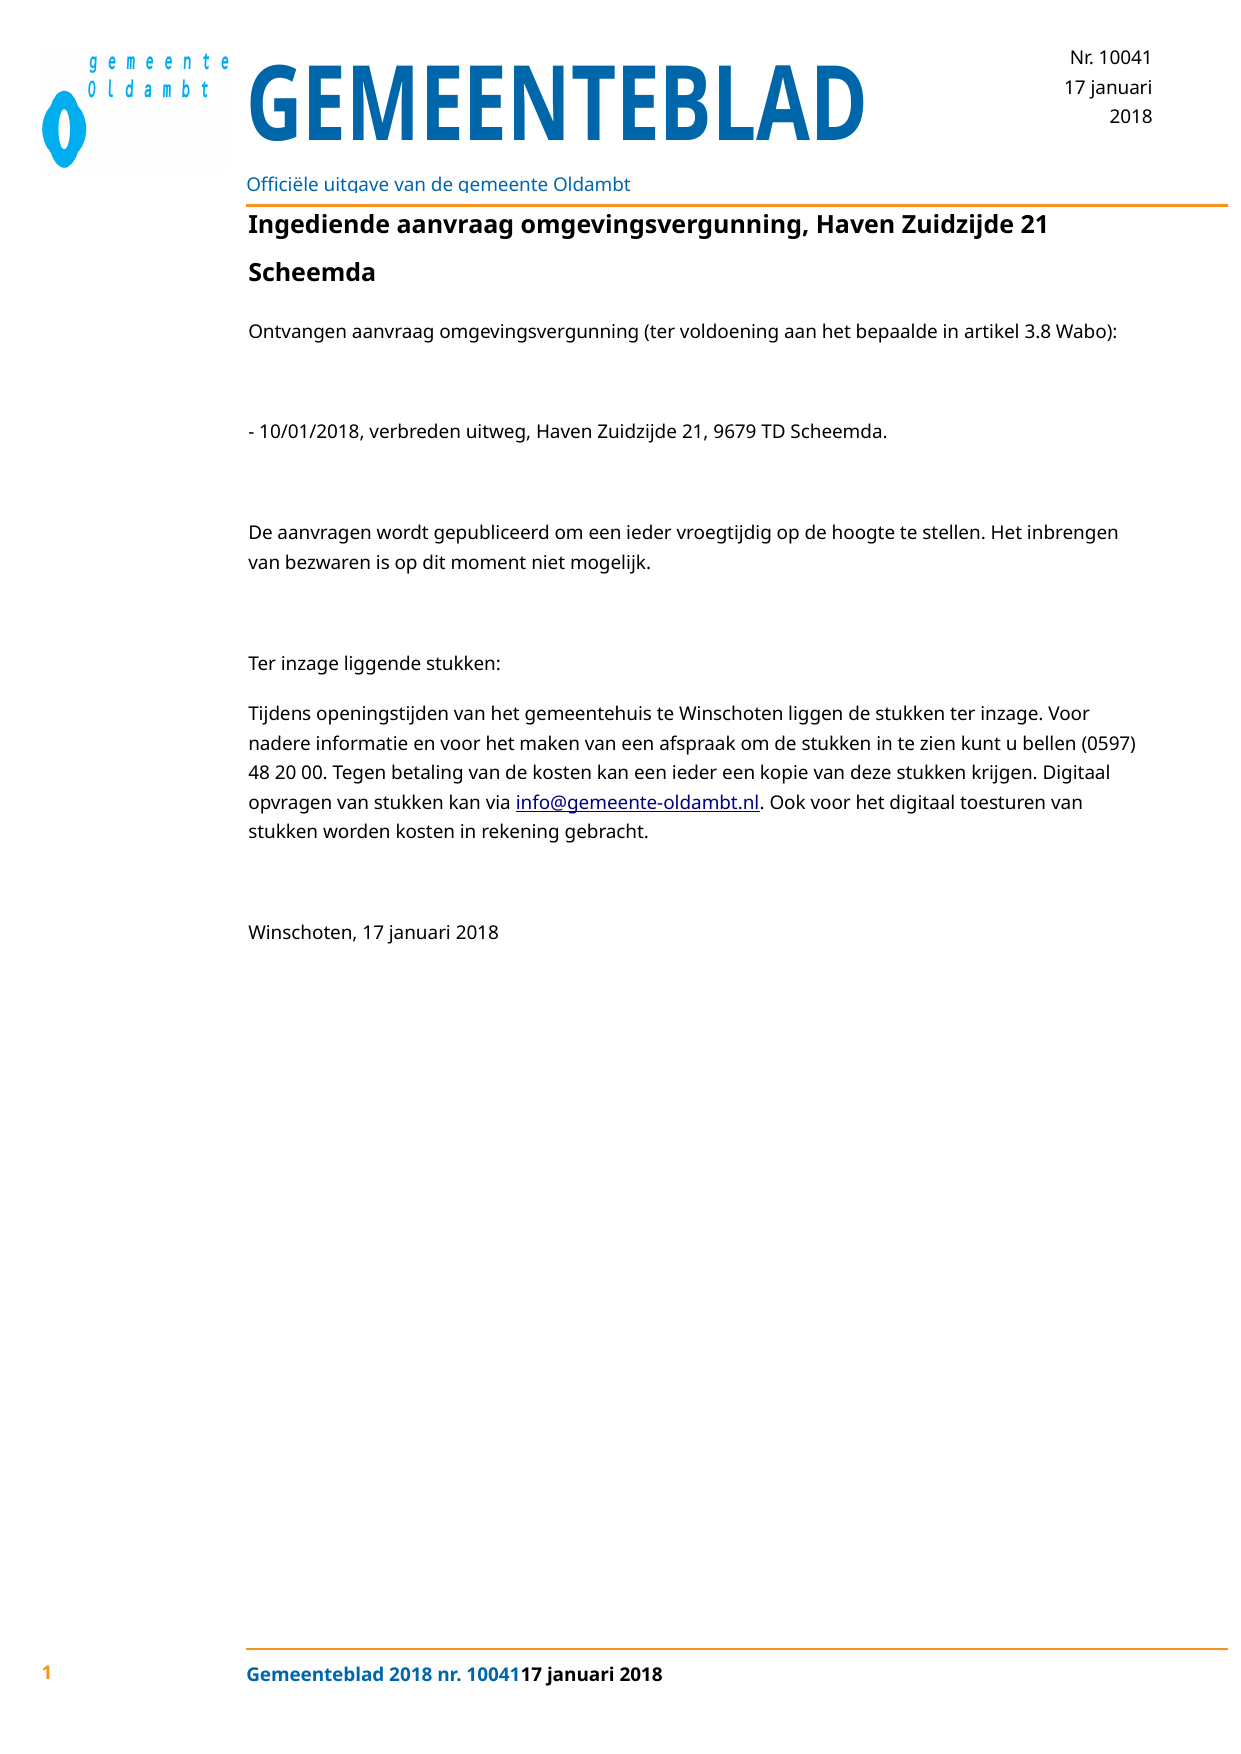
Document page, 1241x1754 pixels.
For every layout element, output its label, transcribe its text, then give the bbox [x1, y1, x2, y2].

text Ter inzage liggende stukken: [248, 650, 1152, 676]
text Ingediende aanvraag omgevingsvergunning, Haven Zuidzijde 21 Scheemda [248, 207, 1152, 288]
picture [41, 47, 231, 172]
text Ontvangen aanvraag omgevingsvergunning (ter voldoening aan het bepaalde in artikel 3.8 Wabo): [248, 318, 1152, 344]
text - 10/01/2018, verbreden uitweg, Haven Zuidzijde 21, 9679 TD Scheemda. [248, 419, 1152, 444]
text Winschoten, 17 januari 2018 [248, 919, 1152, 945]
text De aanvragen wordt gepubliceerd om een ieder vroegtijdig op de hoogte te stellen. Het inbrengen van bezwaren is op dit moment niet mogelijk. [248, 519, 1152, 575]
text Tijdens openingstijden van het gemeentehuis te Winschoten liggen de stukken ter inzage. Voor nadere informatie en voor het maken van een afspraak om de stukken in te zien kunt u bellen (0597) 48 20 00. Tegen betaling van de kosten kan een ieder een kopie van deze stukken krijgen. Digitaal opvragen van stukken kan via info@gemeente-oldambt.nl. Ook voor het digitaal toesturen van stukken worden kosten in rekening gebracht. [248, 700, 1152, 844]
